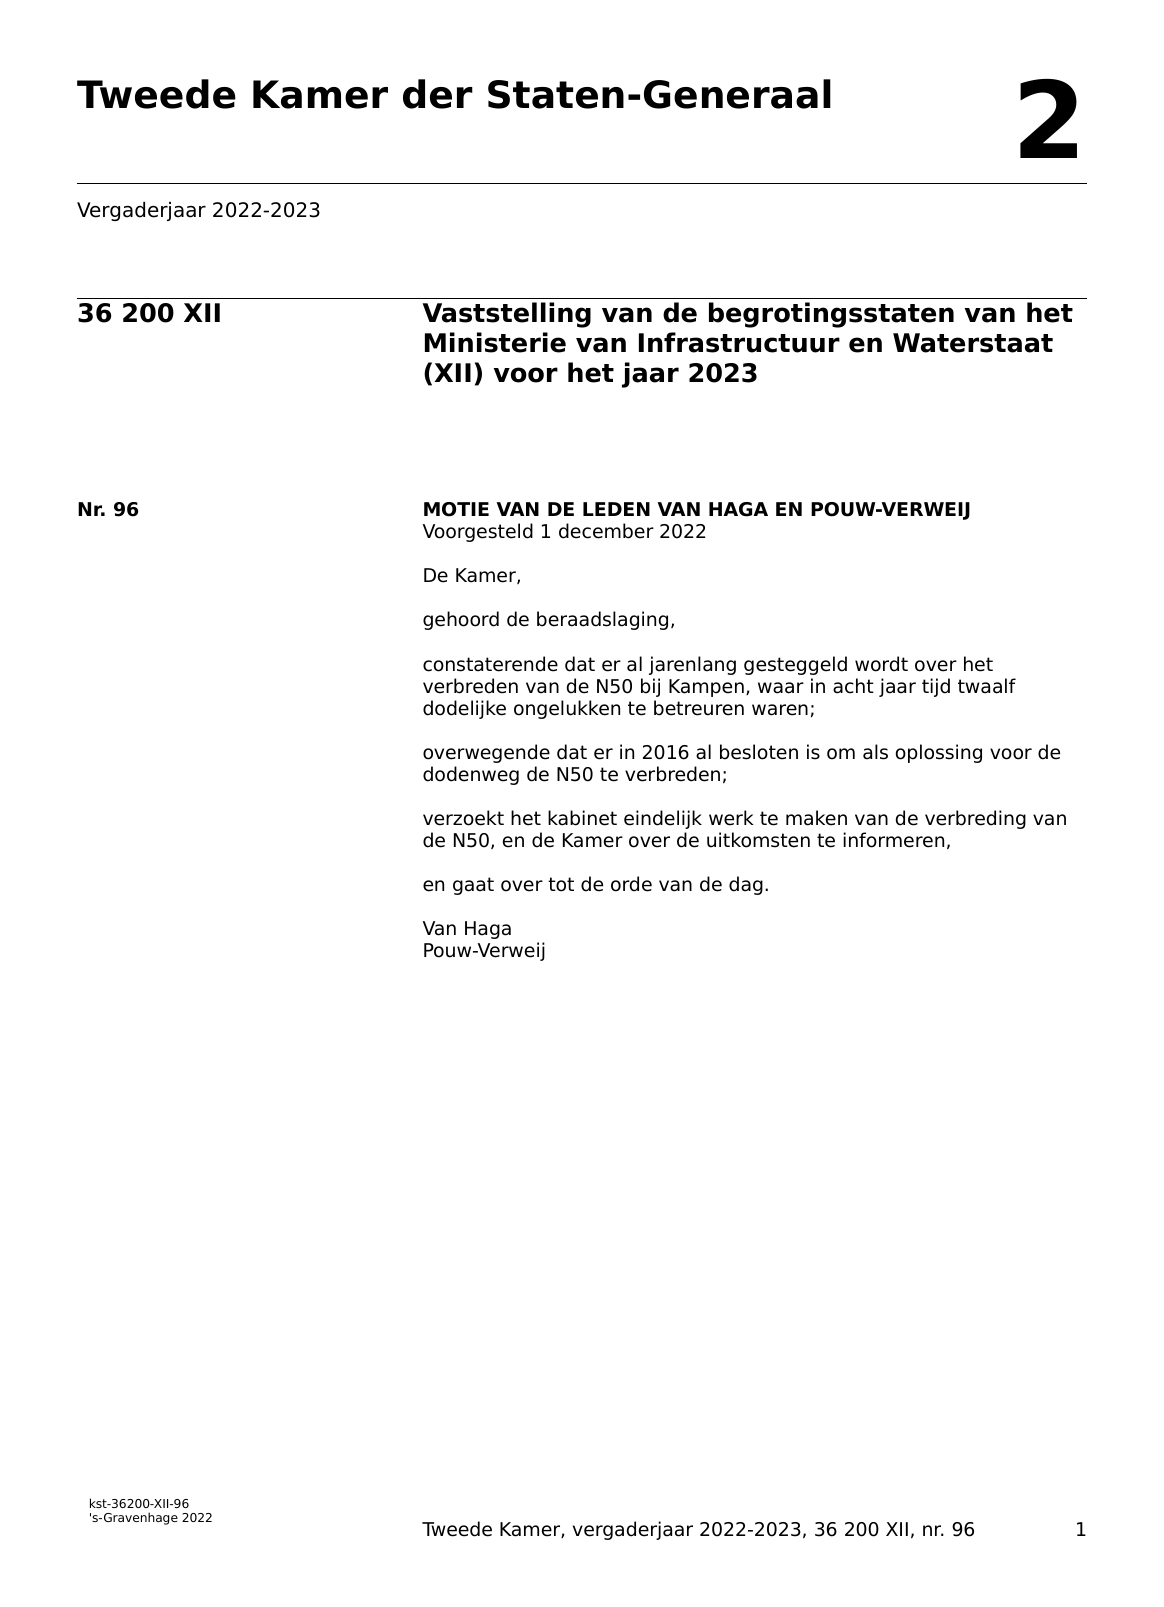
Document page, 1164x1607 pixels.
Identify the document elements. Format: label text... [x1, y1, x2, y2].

table_cell Vergaderjaar 2022-2023 [77, 184, 1087, 298]
text 's-Gravenhage 2022 [88, 1511, 323, 1525]
text verzoekt het kabinet eindelijk werk te maken van de verbreding van de N50, en de Kamer over de uitkomsten te informeren, [422, 808, 1087, 852]
table_header 2 [886, 59, 1087, 183]
text Pouw-Verweij [422, 940, 1087, 962]
text overwegende dat er in 2016 al besloten is om als oplossing voor de dodenweg de N50 te verbreden; [422, 742, 1087, 786]
text en gaat over tot de orde van de dag. [422, 874, 1087, 896]
text constaterende dat er al jarenlang gesteggeld wordt over het verbreden van de N50 bij Kampen, waar in acht jaar tijd twaalf dodelijke ongelukken te betreuren waren; [422, 653, 1087, 719]
text De Kamer, [422, 565, 1087, 587]
text kst-36200-XII-96 [88, 1497, 323, 1511]
subtitle Nr. 96 MOTIE VAN DE LEDEN VAN HAGA EN POUW-VERWEIJ [77, 499, 1087, 521]
text Voorgesteld 1 december 2022 [422, 521, 1087, 543]
subtitle 36 200 XII Vaststelling van de begrotingsstaten van het Ministerie van Infrastructuur en Waterstaat (XII) voor het jaar 2023 [77, 299, 1087, 388]
table_header Tweede Kamer der Staten-Generaal [77, 59, 886, 183]
text Van Haga [422, 918, 1087, 940]
text gehoord de beraadslaging, [422, 609, 1087, 631]
